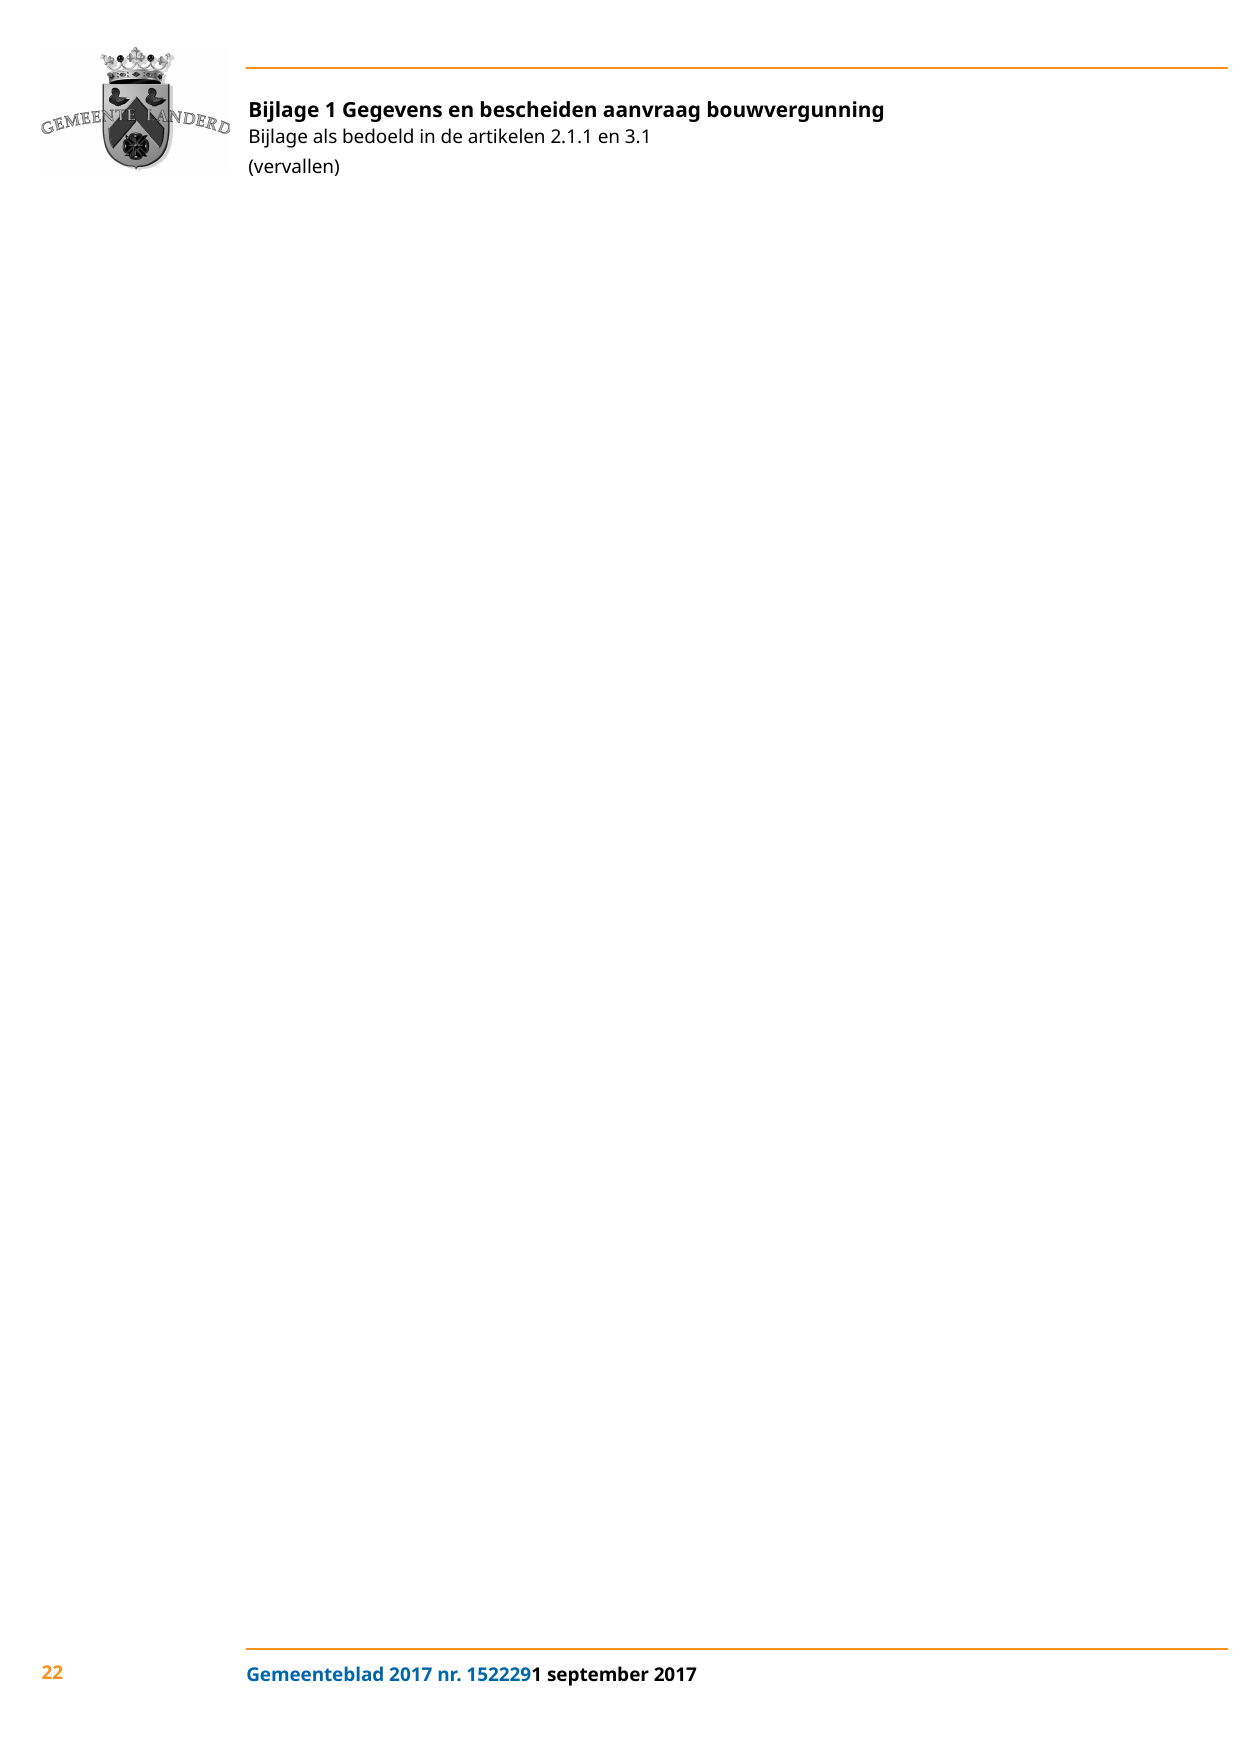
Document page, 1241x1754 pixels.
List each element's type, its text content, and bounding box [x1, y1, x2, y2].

text (vervallen) [248, 153, 1152, 179]
picture [41, 47, 231, 172]
text Bijlage als bedoeld in de artikelen 2.1.1 en 3.1 [248, 123, 1152, 149]
text Bijlage 1 Gegevens en bescheiden aanvraag bouwvergunning [248, 95, 1152, 123]
